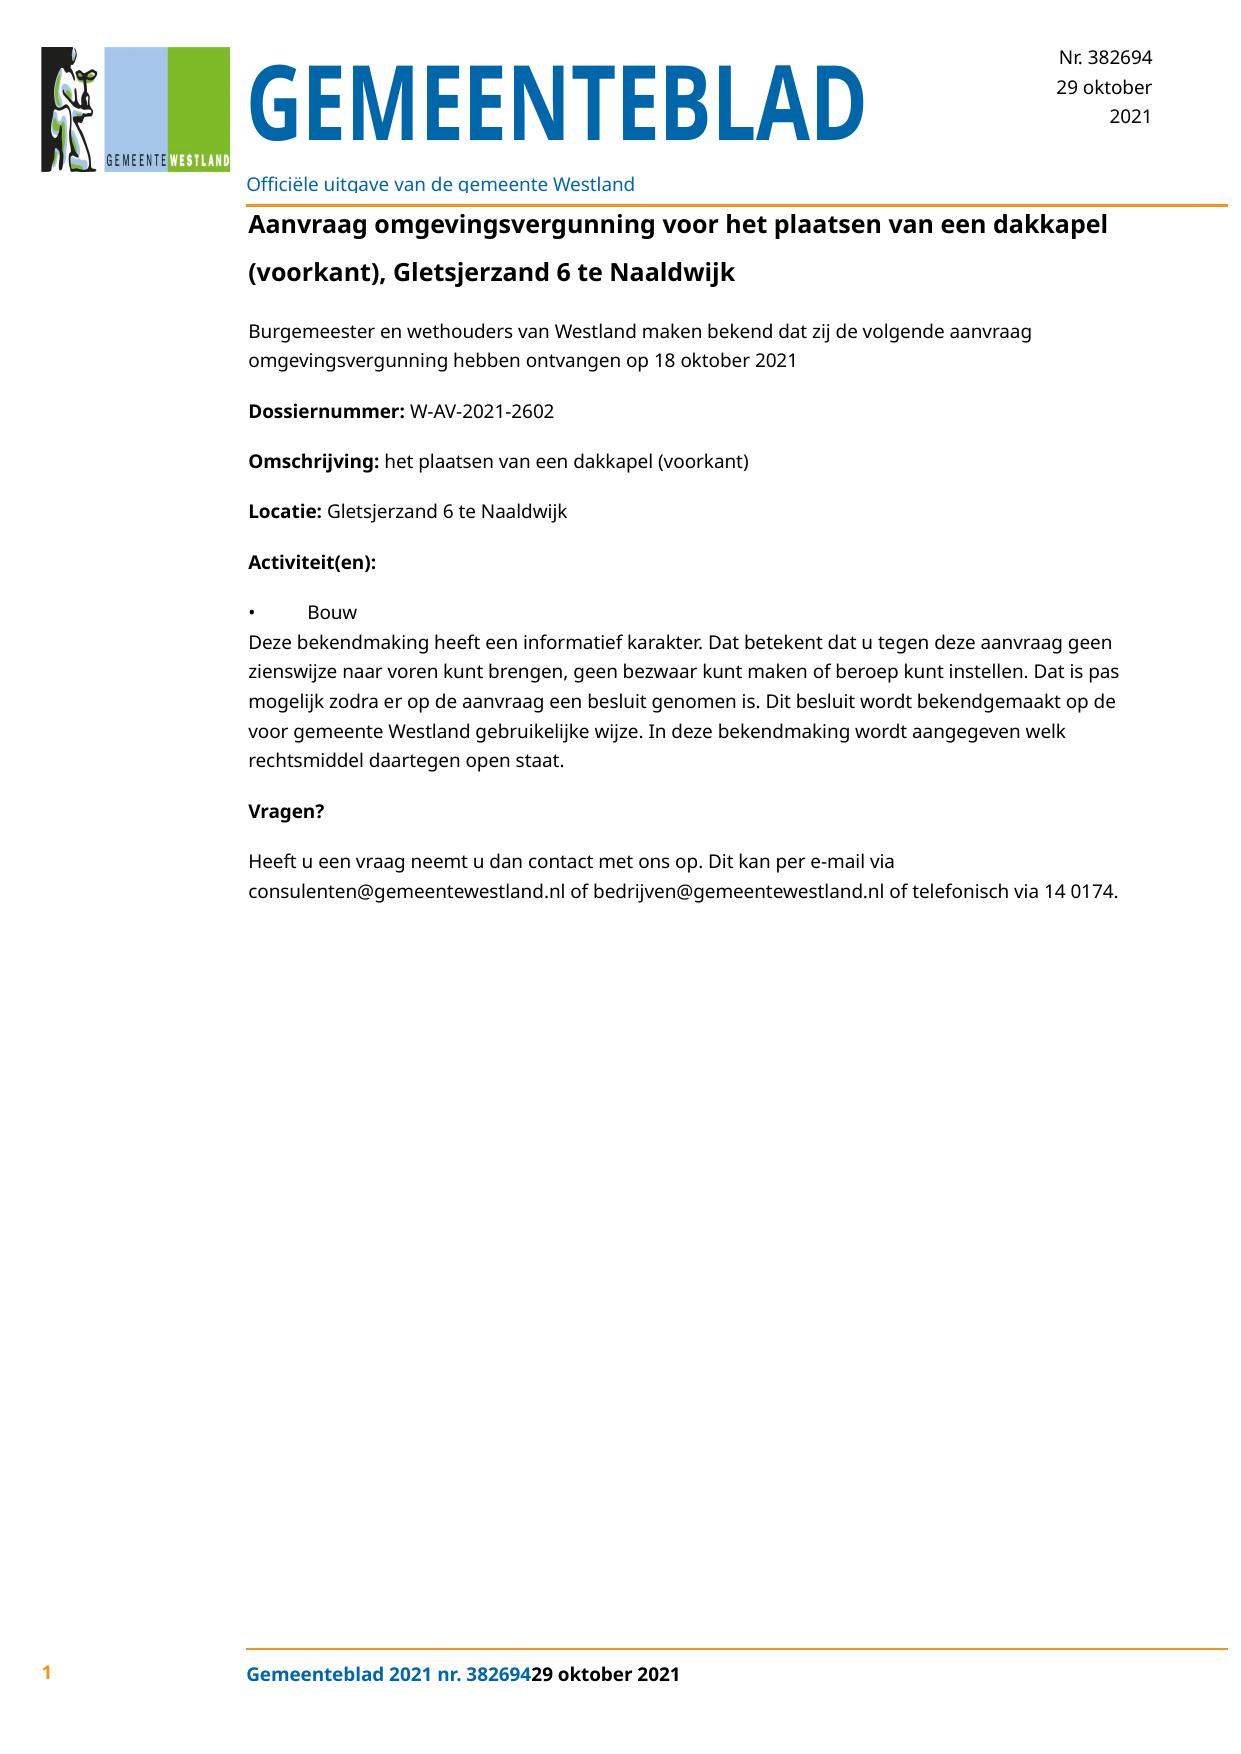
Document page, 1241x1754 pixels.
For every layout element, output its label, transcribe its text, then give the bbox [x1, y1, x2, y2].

text Aanvraag omgevingsvergunning voor het plaatsen van een dakkapel (voorkant), Gletsjerzand 6 te Naaldwijk [248, 207, 1152, 288]
list Bouw [248, 599, 1152, 625]
text Activiteit(en): [248, 549, 1152, 575]
text Heeft u een vraag neemt u dan contact met ons op. Dit kan per e-mail via consulenten@gemeentewestland.nl of bedrijven@gemeentewestland.nl of telefonisch via 14 0174. [248, 848, 1152, 904]
picture [41, 47, 231, 172]
text Vragen? [248, 798, 1152, 824]
text Dossiernummer: W-AV-2021-2602 [248, 398, 1152, 424]
text Locatie: Gletsjerzand 6 te Naaldwijk [248, 499, 1152, 524]
text Omschrijving: het plaatsen van een dakkapel (voorkant) [248, 448, 1152, 474]
text Deze bekendmaking heeft een informatief karakter. Dat betekent dat u tegen deze aanvraag geen zienswijze naar voren kunt brengen, geen bezwaar kunt maken of beroep kunt instellen. Dat is pas mogelijk zodra er op de aanvraag een besluit genomen is. Dit besluit wordt bekendgemaakt op de voor gemeente Westland gebruikelijke wijze. In deze bekendmaking wordt aangegeven welk rechtsmiddel daartegen open staat. [248, 629, 1152, 773]
text Burgemeester en wethouders van Westland maken bekend dat zij de volgende aanvraag omgevingsvergunning hebben ontvangen op 18 oktober 2021 [248, 318, 1152, 373]
